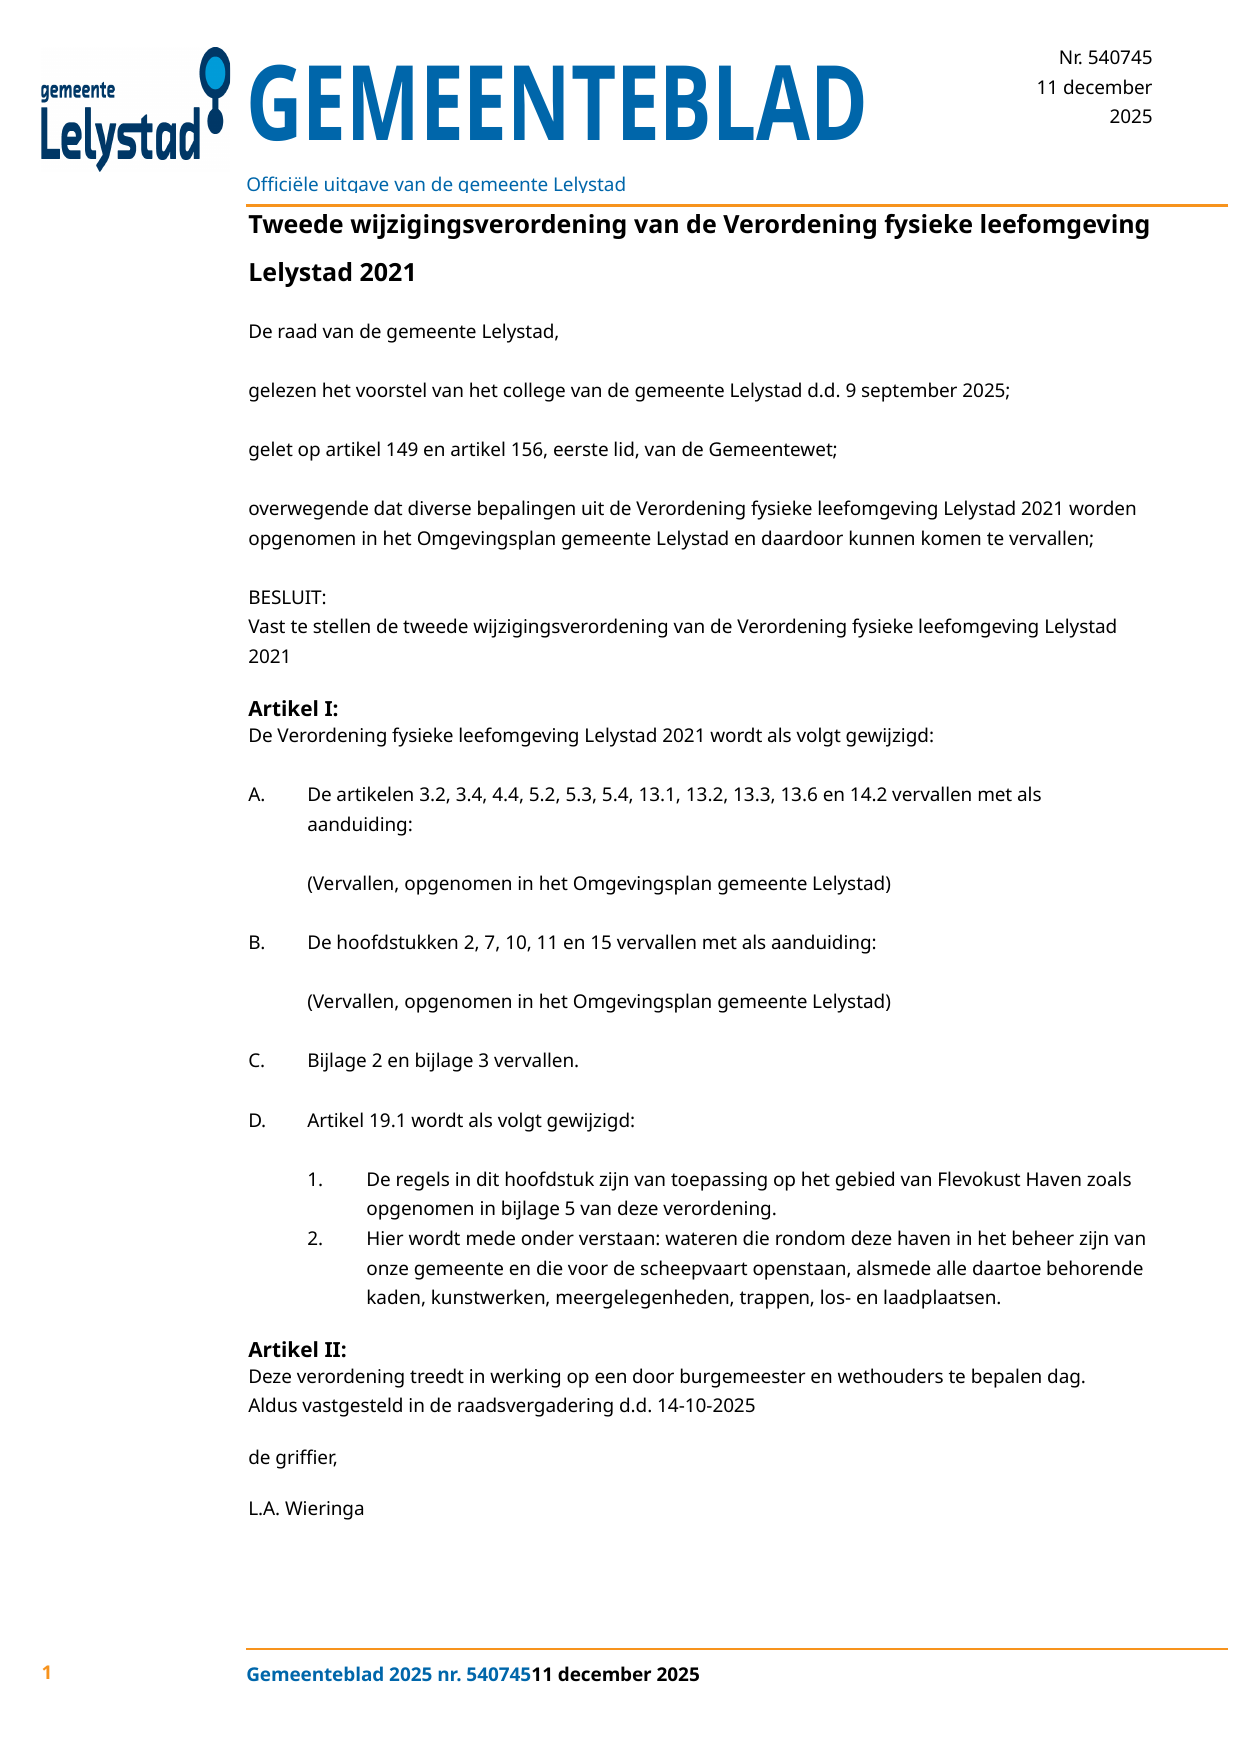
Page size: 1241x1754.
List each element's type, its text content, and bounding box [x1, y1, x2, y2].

picture [41, 47, 231, 172]
text Deze verordening treedt in werking op een door burgemeester en wethouders te bepalen dag. [248, 1363, 1152, 1389]
list De hoofdstukken 2, 7, 10, 11 en 15 vervallen met als aanduiding: [248, 929, 1152, 955]
list Bijlage 2 en bijlage 3 vervallen. [248, 1048, 1152, 1073]
list Hier wordt mede onder verstaan: wateren die rondom deze haven in het beheer zijn van onze gemeente en die voor de scheepvaart openstaan, alsmede alle daartoe behorende kaden, kunstwerken, meergelegenheden, trappen, los- en laadplaatsen. [307, 1225, 1152, 1310]
list De artikelen 3.2, 3.4, 4.4, 5.2, 5.3, 5.4, 13.1, 13.2, 13.3, 13.6 en 14.2 vervallen met als aanduiding: [248, 781, 1152, 837]
text De raad van de gemeente Lelystad, [248, 318, 1152, 344]
text de griffier, [248, 1444, 1152, 1470]
list De regels in dit hoofdstuk zijn van toepassing op het gebied van Flevokust Haven zoals opgenomen in bijlage 5 van deze verordening. [307, 1166, 1152, 1221]
list Artikel 19.1 wordt als volgt gewijzigd: [248, 1107, 1152, 1132]
text gelet op artikel 149 en artikel 156, eerste lid, van de Gemeentewet; [248, 436, 1152, 462]
text L.A. Wieringa [248, 1496, 1152, 1521]
text gelezen het voorstel van het college van de gemeente Lelystad d.d. 9 september 2025; [248, 377, 1152, 403]
text BESLUIT: [248, 584, 1152, 610]
text Aldus vastgesteld in de raadsvergadering d.d. 14-10-2025 [248, 1393, 1152, 1418]
text Artikel II: [248, 1335, 1152, 1363]
text Tweede wijzigingsverordening van de Verordening fysieke leefomgeving Lelystad 2021 [248, 207, 1152, 288]
text Vast te stellen de tweede wijzigingsverordening van de Verordening fysieke leefomgeving Lelystad 2021 [248, 614, 1152, 669]
list (Vervallen, opgenomen in het Omgevingsplan gemeente Lelystad) [248, 988, 1152, 1014]
list (Vervallen, opgenomen in het Omgevingsplan gemeente Lelystad) [248, 870, 1152, 896]
text Artikel I: [248, 694, 1152, 722]
text De Verordening fysieke leefomgeving Lelystad 2021 wordt als volgt gewijzigd: [248, 722, 1152, 748]
text overwegende dat diverse bepalingen uit de Verordening fysieke leefomgeving Lelystad 2021 worden opgenomen in het Omgevingsplan gemeente Lelystad en daardoor kunnen komen te vervallen; [248, 495, 1152, 551]
